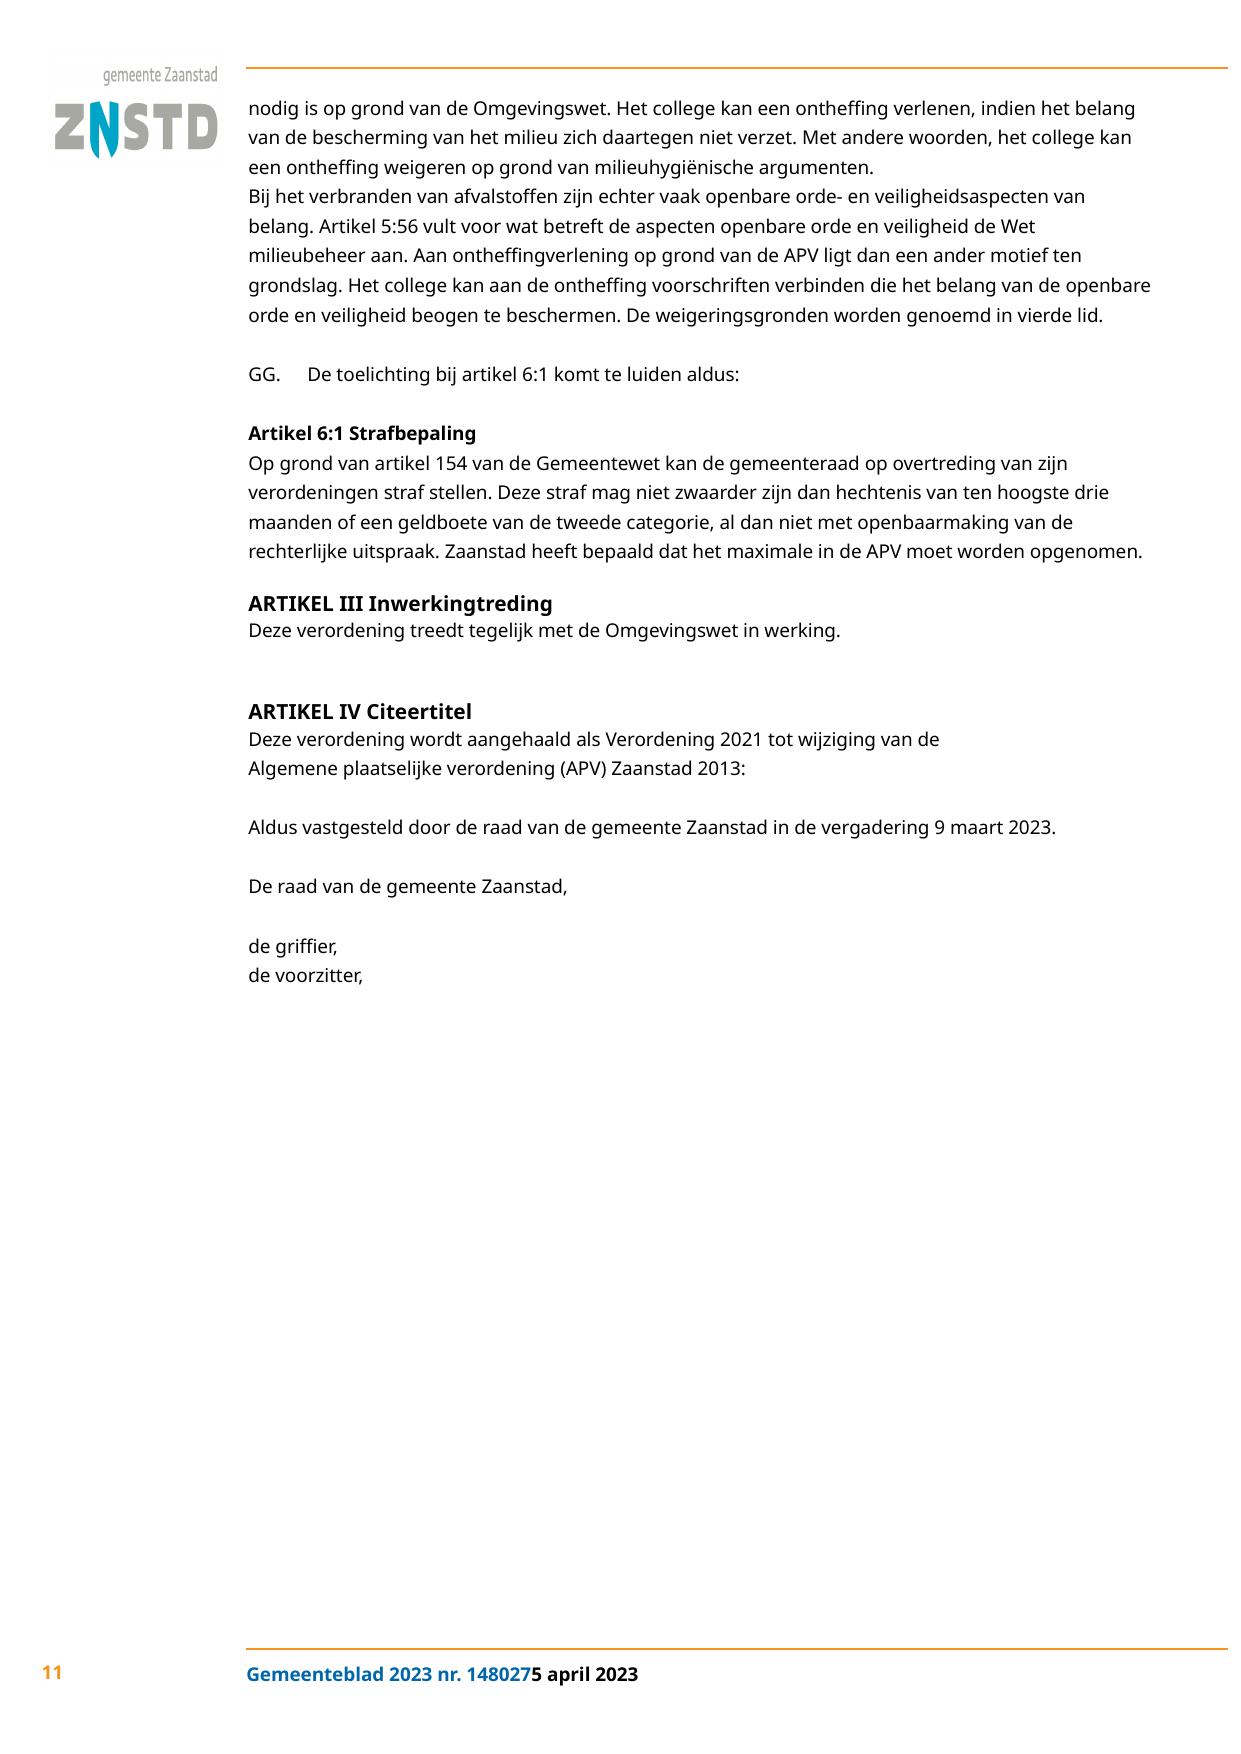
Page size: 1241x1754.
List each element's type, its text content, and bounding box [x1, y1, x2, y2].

text De raad van de gemeente Zaanstad, [248, 874, 1152, 899]
text Algemene plaatselijke verordening (APV) Zaanstad 2013: [248, 755, 1152, 781]
text ARTIKEL IV Citeertitel [248, 697, 1152, 726]
text Op grond van artikel 154 van de Gemeentewet kan de gemeenteraad op overtreding van zijn verordeningen straf stellen. Deze straf mag niet zwaarder zijn dan hechtenis van ten hoogste drie maanden of een geldboete van de tweede categorie, al dan niet met openbaarmaking van de rechterlijke uitspraak. Zaanstad heeft bepaald dat het maximale in de APV moet worden opgenomen. [248, 450, 1152, 564]
text de griffier, [248, 933, 1152, 959]
picture [41, 47, 231, 172]
text de voorzitter, [248, 962, 1152, 988]
text Bij het verbranden van afvalstoffen zijn echter vaak openbare orde- en veiligheidsaspecten van belang. Artikel 5:56 vult voor wat betreft de aspecten openbare orde en veiligheid de Wet milieubeheer aan. Aan ontheffingverlening op grond van de APV ligt dan een ander motief ten grondslag. Het college kan aan de ontheffing voorschriften verbinden die het belang van de openbare orde en veiligheid beogen te beschermen. De weigeringsgronden worden genoemd in vierde lid. [248, 183, 1152, 328]
text Deze verordening wordt aangehaald als Verordening 2021 tot wijziging van de [248, 726, 1152, 752]
text Aldus vastgesteld door de raad van de gemeente Zaanstad in de vergadering 9 maart 2023. [248, 814, 1152, 840]
text Deze verordening treedt tegelijk met de Omgevingswet in werking. [248, 617, 1152, 643]
text Artikel 6:1 Strafbepaling [248, 420, 1152, 446]
list De toelichting bij artikel 6:1 komt te luiden aldus: [248, 361, 1152, 387]
text nodig is op grond van de Omgevingswet. Het college kan een ontheffing verlenen, indien het belang van de bescherming van het milieu zich daartegen niet verzet. Met andere woorden, het college kan een ontheffing weigeren op grond van milieuhygiënische argumenten. [248, 95, 1152, 180]
text ARTIKEL III Inwerkingtreding [248, 589, 1152, 617]
